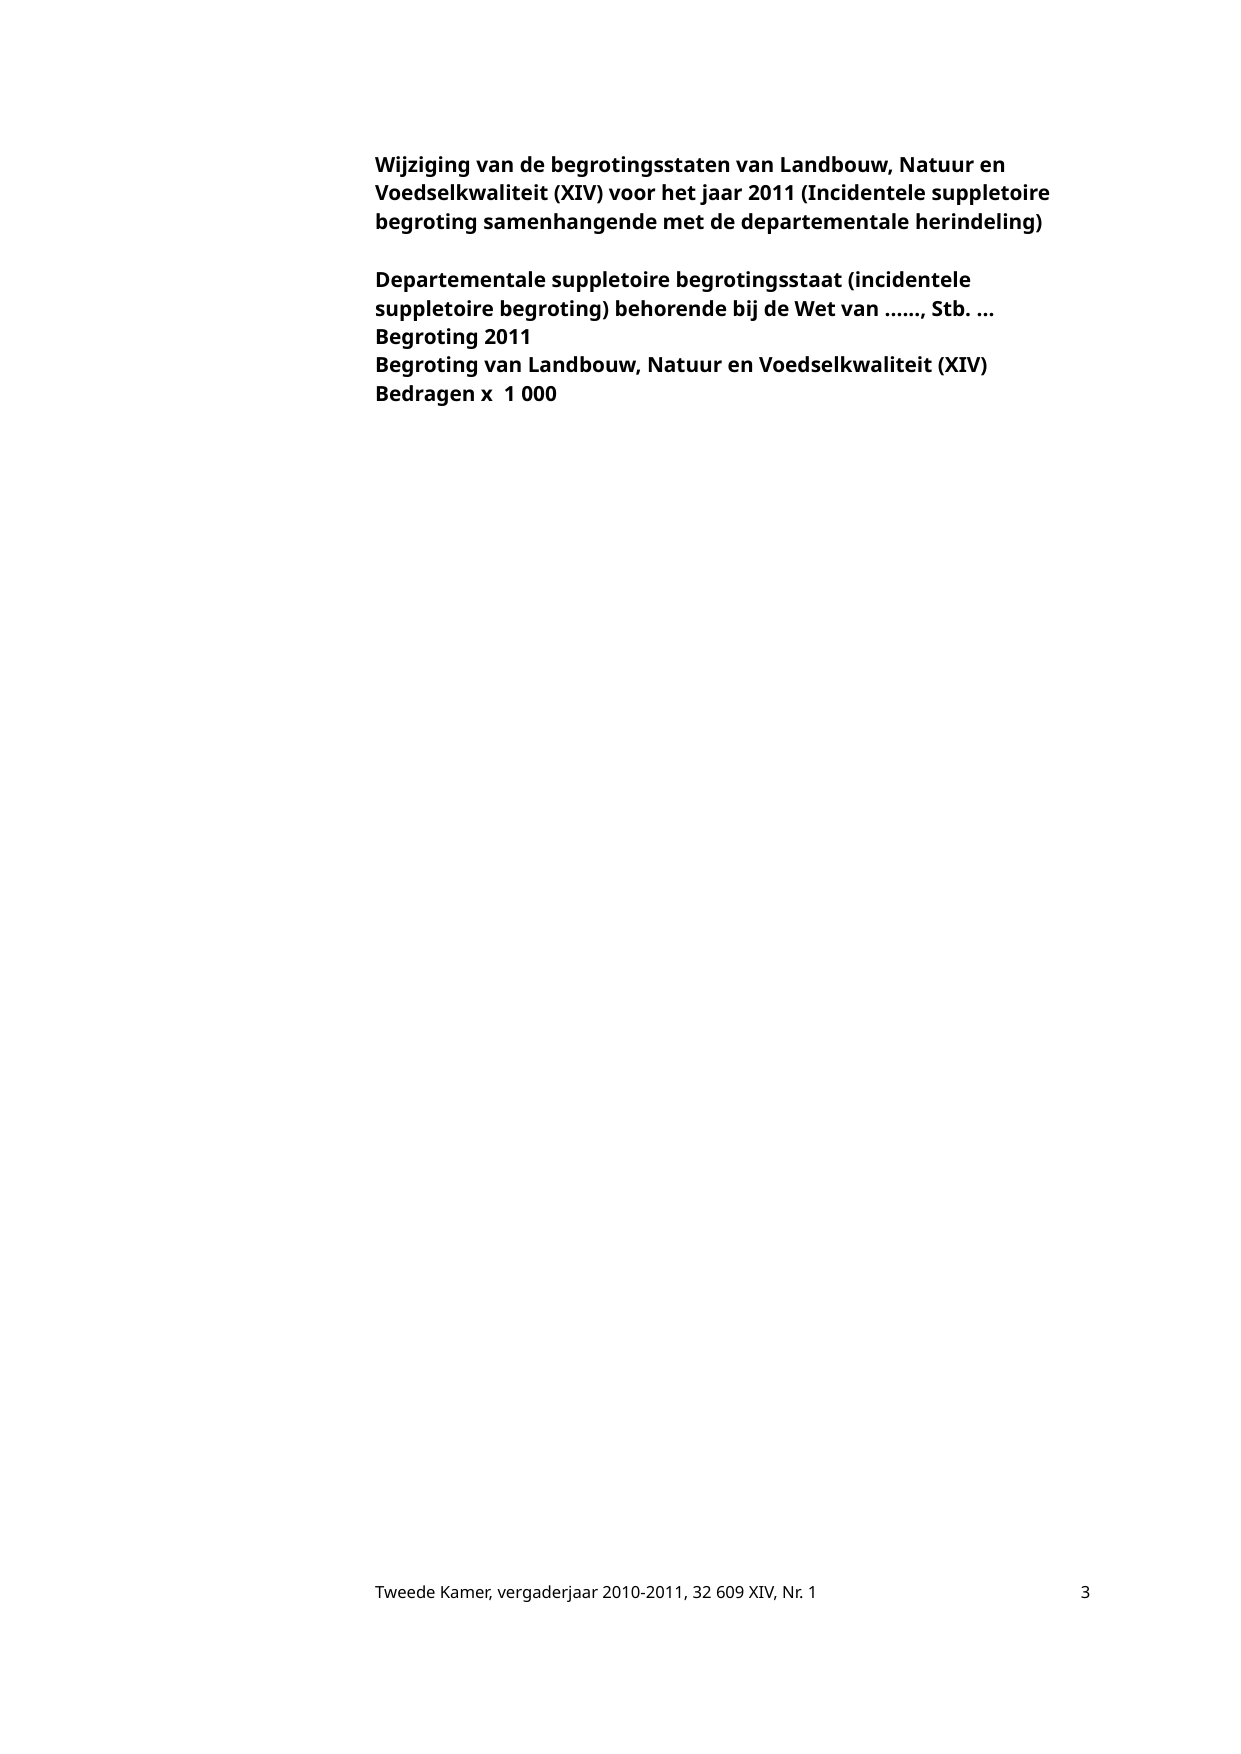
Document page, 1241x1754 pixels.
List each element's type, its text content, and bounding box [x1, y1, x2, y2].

text Departementale suppletoire begrotingsstaat (incidentele suppletoire begroting) behorende bij de Wet van ......, Stb. ... [375, 265, 1090, 322]
text Begroting 2011 [375, 322, 1090, 351]
text Bedragen x  1 000 [375, 379, 1090, 407]
text Begroting van Landbouw, Natuur en Voedselkwaliteit (XIV) [375, 351, 1090, 379]
text Wijziging van de begrotingsstaten van Landbouw, Natuur en Voedselkwaliteit (XIV) voor het jaar 2011 (Incidentele suppletoire begroting samenhangende met de departementale herindeling) [375, 150, 1090, 235]
